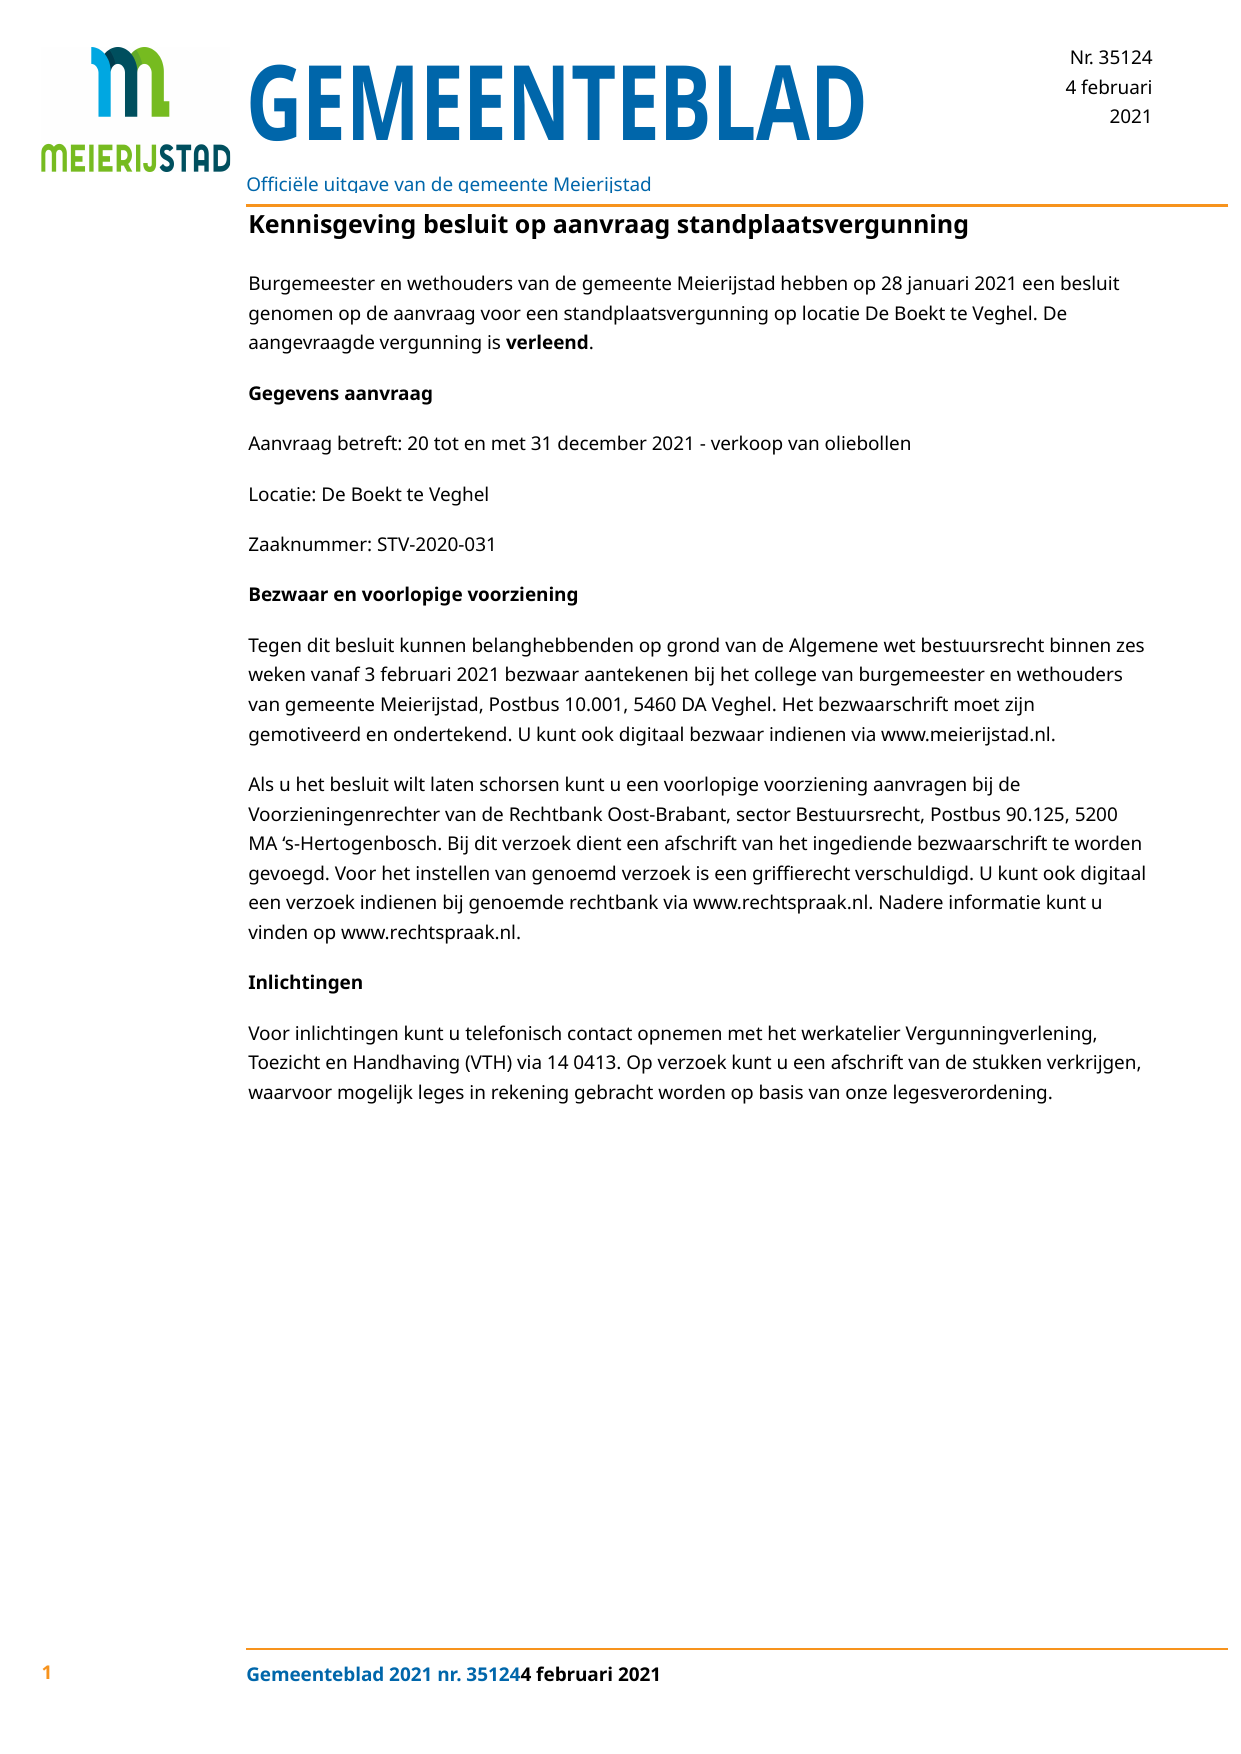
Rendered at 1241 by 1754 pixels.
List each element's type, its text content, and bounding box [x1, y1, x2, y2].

text Aanvraag betreft: 20 tot en met 31 december 2021 - verkoop van oliebollen [248, 430, 1152, 456]
text Als u het besluit wilt laten schorsen kunt u een voorlopige voorziening aanvragen bij de Voorzieningenrechter van de Rechtbank Oost-Brabant, sector Bestuursrecht, Postbus 90.125, 5200 MA ‘s-Hertogenbosch. Bij dit verzoek dient een afschrift van het ingediende bezwaarschrift te worden gevoegd. Voor het instellen van genoemd verzoek is een griffierecht verschuldigd. U kunt ook digitaal een verzoek indienen bij genoemde rechtbank via www.rechtspraak.nl. Nadere informatie kunt u vinden op www.rechtspraak.nl. [248, 771, 1152, 945]
text Locatie: De Boekt te Veghel [248, 481, 1152, 506]
picture [41, 47, 231, 172]
text Voor inlichtingen kunt u telefonisch contact opnemen met het werkatelier Vergunningverlening, Toezicht en Handhaving (VTH) via 14 0413. Op verzoek kunt u een afschrift van de stukken verkrijgen, waarvoor mogelijk leges in rekening gebracht worden op basis van onze legesverordening. [248, 1020, 1152, 1105]
text Inlichtingen [248, 969, 1152, 995]
text Tegen dit besluit kunnen belanghebbenden op grond van de Algemene wet bestuursrecht binnen zes weken vanaf 3 februari 2021 bezwaar aantekenen bij het college van burgemeester en wethouders van gemeente Meierijstad, Postbus 10.001, 5460 DA Veghel. Het bezwaarschrift moet zijn gemotiveerd en ondertekend. U kunt ook digitaal bezwaar indienen via www.meierijstad.nl. [248, 632, 1152, 746]
text Burgemeester en wethouders van de gemeente Meierijstad hebben op 28 januari 2021 een besluit genomen op de aanvraag voor een standplaatsvergunning op locatie De Boekt te Veghel. De aangevraagde vergunning is verleend. [248, 270, 1152, 355]
text Kennisgeving besluit op aanvraag standplaatsvergunning [248, 207, 1152, 241]
text Zaaknummer: STV-2020-031 [248, 531, 1152, 557]
text Gegevens aanvraag [248, 380, 1152, 406]
text Bezwaar en voorlopige voorziening [248, 582, 1152, 607]
